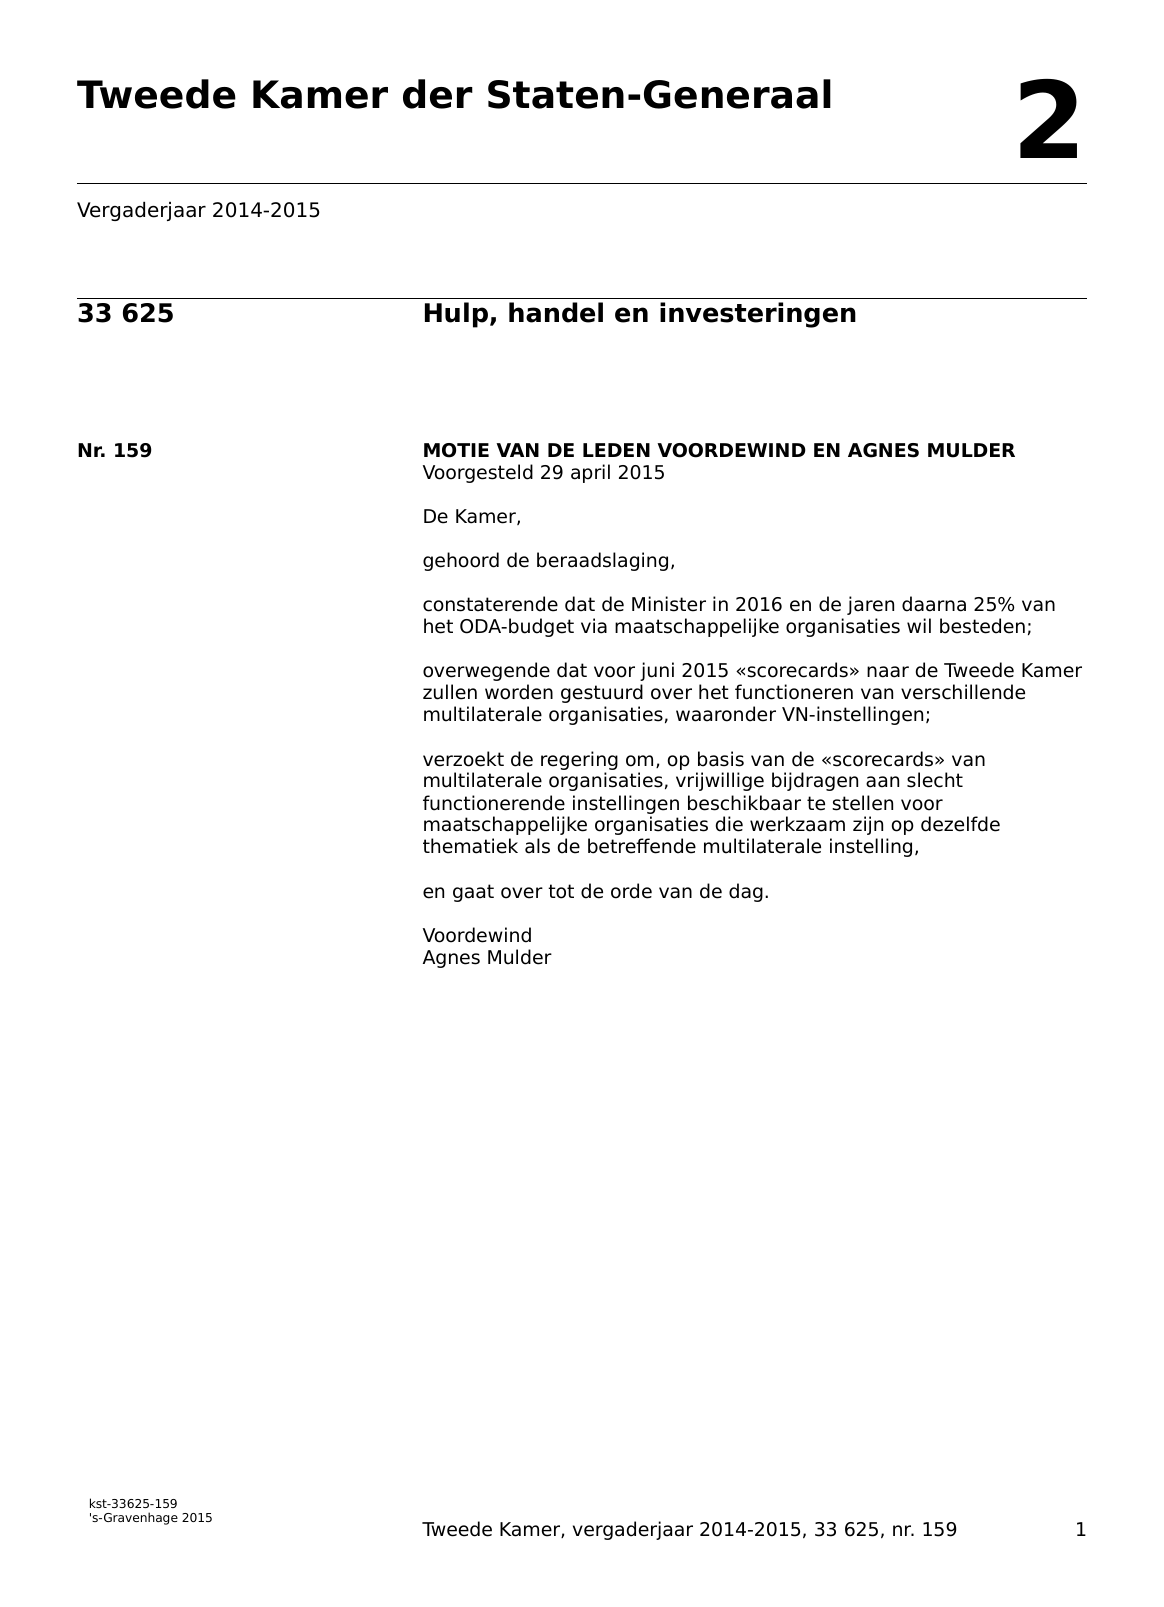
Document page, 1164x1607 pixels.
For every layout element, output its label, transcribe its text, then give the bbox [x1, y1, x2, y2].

text De Kamer, [422, 506, 1087, 528]
subtitle 33 625 Hulp, handel en investeringen [77, 299, 1087, 329]
table_header 2 [886, 59, 1087, 183]
text 's-Gravenhage 2015 [88, 1511, 323, 1525]
text Voordewind [422, 925, 1087, 947]
text gehoord de beraadslaging, [422, 550, 1087, 572]
text kst-33625-159 [88, 1497, 323, 1511]
text Voorgesteld 29 april 2015 [422, 462, 1087, 484]
table_header Tweede Kamer der Staten-Generaal [77, 59, 886, 183]
text overwegende dat voor juni 2015 «scorecards» naar de Tweede Kamer zullen worden gestuurd over het functioneren van verschillende multilaterale organisaties, waaronder VN-instellingen; [422, 660, 1087, 726]
text en gaat over tot de orde van de dag. [422, 881, 1087, 902]
table_cell Vergaderjaar 2014-2015 [77, 184, 1087, 298]
text constaterende dat de Minister in 2016 en de jaren daarna 25% van het ODA-budget via maatschappelijke organisaties wil besteden; [422, 594, 1087, 638]
text Agnes Mulder [422, 947, 1087, 969]
text verzoekt de regering om, op basis van de «scorecards» van multilaterale organisaties, vrijwillige bijdragen aan slecht functionerende instellingen beschikbaar te stellen voor maatschappelijke organisaties die werkzaam zijn op dezelfde thematiek als de betreffende multilaterale instelling, [422, 748, 1087, 858]
subtitle Nr. 159 MOTIE VAN DE LEDEN VOORDEWIND EN AGNES MULDER [77, 440, 1087, 462]
